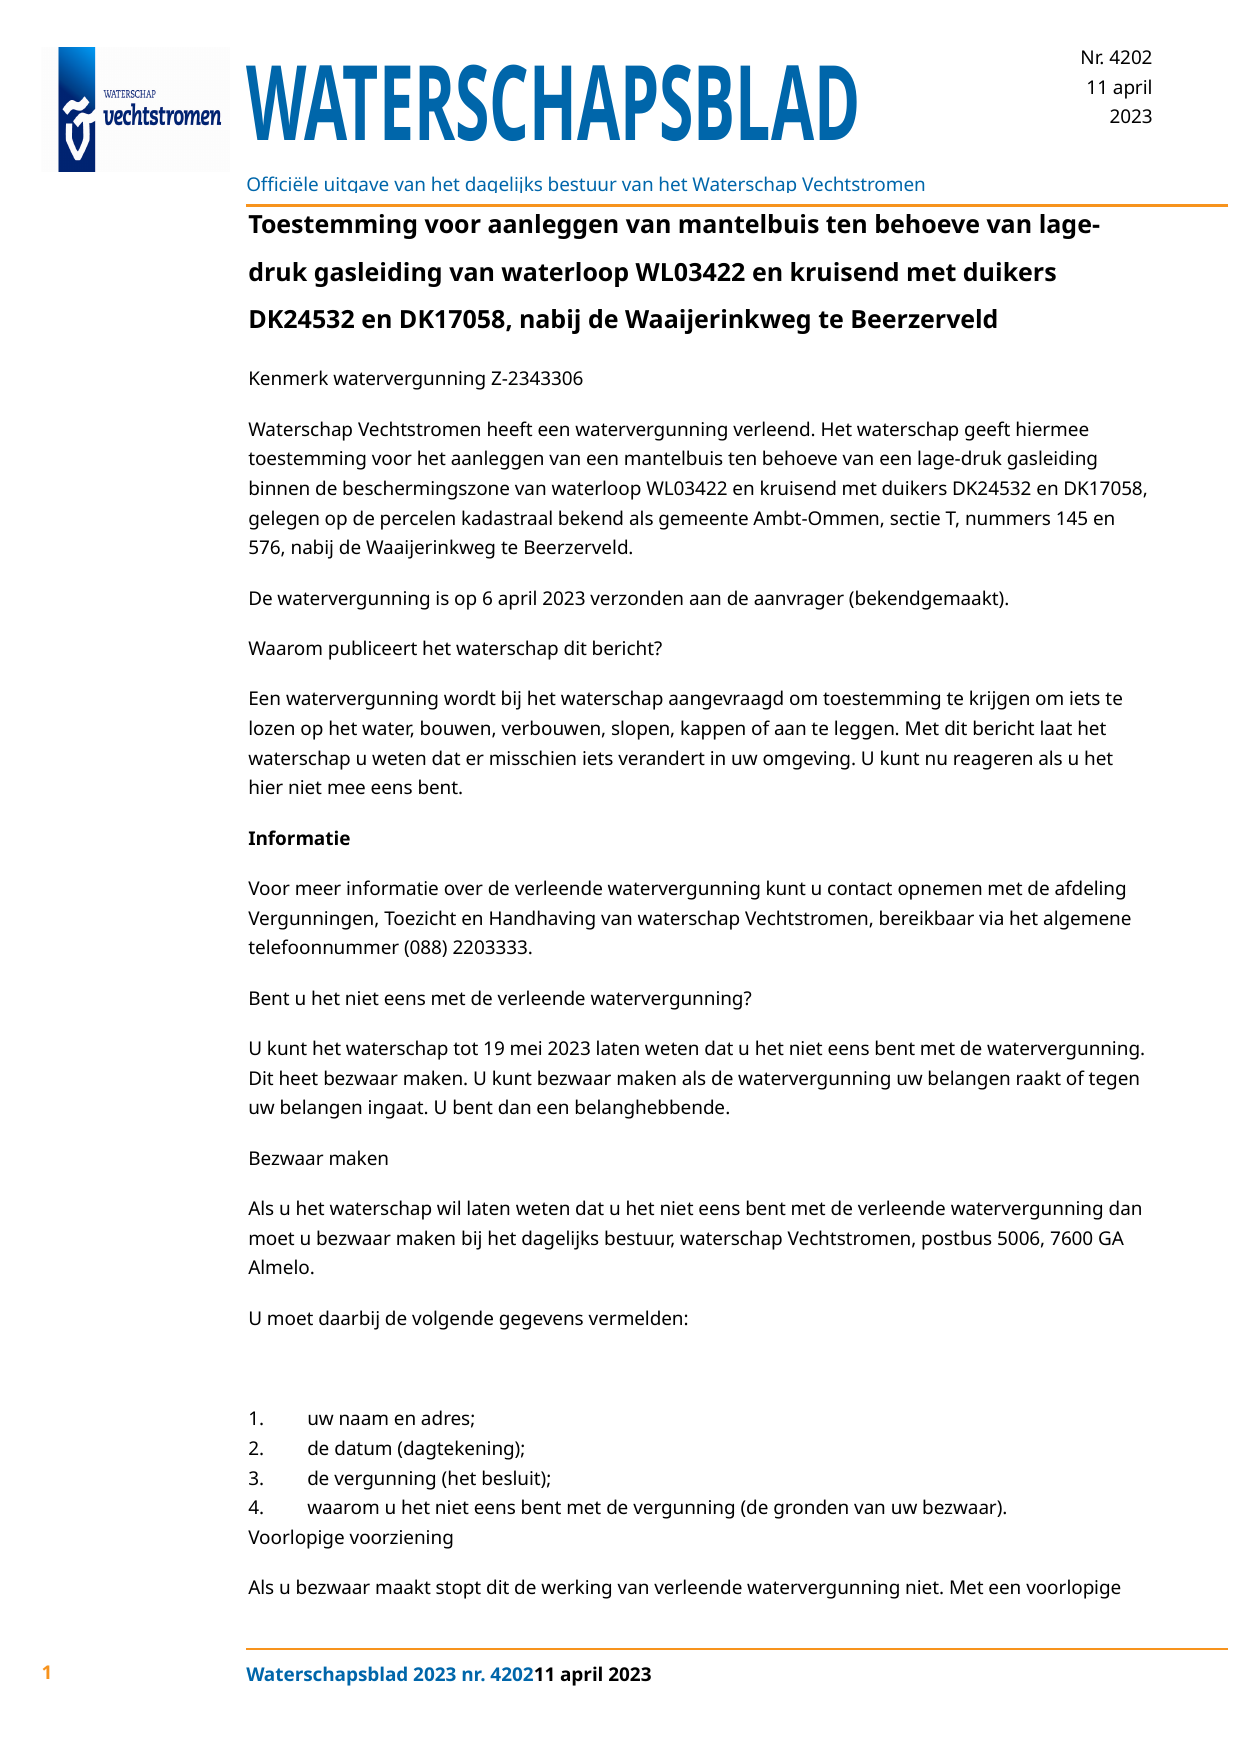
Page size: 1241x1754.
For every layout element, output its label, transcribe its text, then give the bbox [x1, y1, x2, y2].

text Bent u het niet eens met de verleende watervergunning? [248, 985, 1152, 1010]
text Waterschap Vechtstromen heeft een watervergunning verleend. Het waterschap geeft hiermee toestemming voor het aanleggen van een mantelbuis ten behoeve van een lage-druk gasleiding binnen de beschermingszone van waterloop WL03422 en kruisend met duikers DK24532 en DK17058, gelegen op de percelen kadastraal bekend als gemeente Ambt-Ommen, sectie T, nummers 145 en 576, nabij de Waaijerinkweg te Beerzerveld. [248, 416, 1152, 560]
text De watervergunning is op 6 april 2023 verzonden aan de aanvrager (bekendgemaakt). [248, 585, 1152, 610]
text Kenmerk watervergunning Z-2343306 [248, 366, 1152, 391]
text Als u het waterschap wil laten weten dat u het niet eens bent met de verleende watervergunning dan moet u bezwaar maken bij het dagelijks bestuur, waterschap Vechtstromen, postbus 5006, 7600 GA Almelo. [248, 1195, 1152, 1280]
list waarom u het niet eens bent met de vergunning (de gronden van uw bezwaar). [248, 1494, 1152, 1520]
text U kunt het waterschap tot 19 mei 2023 laten weten dat u het niet eens bent met de watervergunning. Dit heet bezwaar maken. U kunt bezwaar maken als de watervergunning uw belangen raakt of tegen uw belangen ingaat. U bent dan een belanghebbende. [248, 1035, 1152, 1120]
text Waarom publiceert het waterschap dit bericht? [248, 635, 1152, 661]
text U moet daarbij de volgende gegevens vermelden: [248, 1305, 1152, 1330]
text Bezwaar maken [248, 1145, 1152, 1170]
list uw naam en adres; [248, 1406, 1152, 1431]
picture [41, 47, 231, 172]
text Voor meer informatie over de verleende watervergunning kunt u contact opnemen met de afdeling Vergunningen, Toezicht en Handhaving van waterschap Vechtstromen, bereikbaar via het algemene telefoonnummer (088) 2203333. [248, 875, 1152, 960]
text Informatie [248, 825, 1152, 850]
text Een watervergunning wordt bij het waterschap aangevraagd om toestemming te krijgen om iets te lozen op het water, bouwen, verbouwen, slopen, kappen of aan te leggen. Met dit bericht laat het waterschap u weten dat er misschien iets verandert in uw omgeving. U kunt nu reageren als u het hier niet mee eens bent. [248, 686, 1152, 800]
text Toestemming voor aanleggen van mantelbuis ten behoeve van lage-druk gasleiding van waterloop WL03422 en kruisend met duikers DK24532 en DK17058, nabij de Waaijerinkweg te Beerzerveld [248, 207, 1152, 336]
list de vergunning (het besluit); [248, 1465, 1152, 1490]
list de datum (dagtekening); [248, 1435, 1152, 1461]
text Als u bezwaar maakt stopt dit de werking van verleende watervergunning niet. Met een voorlopige [248, 1574, 1152, 1600]
text Voorlopige voorziening [248, 1524, 1152, 1549]
